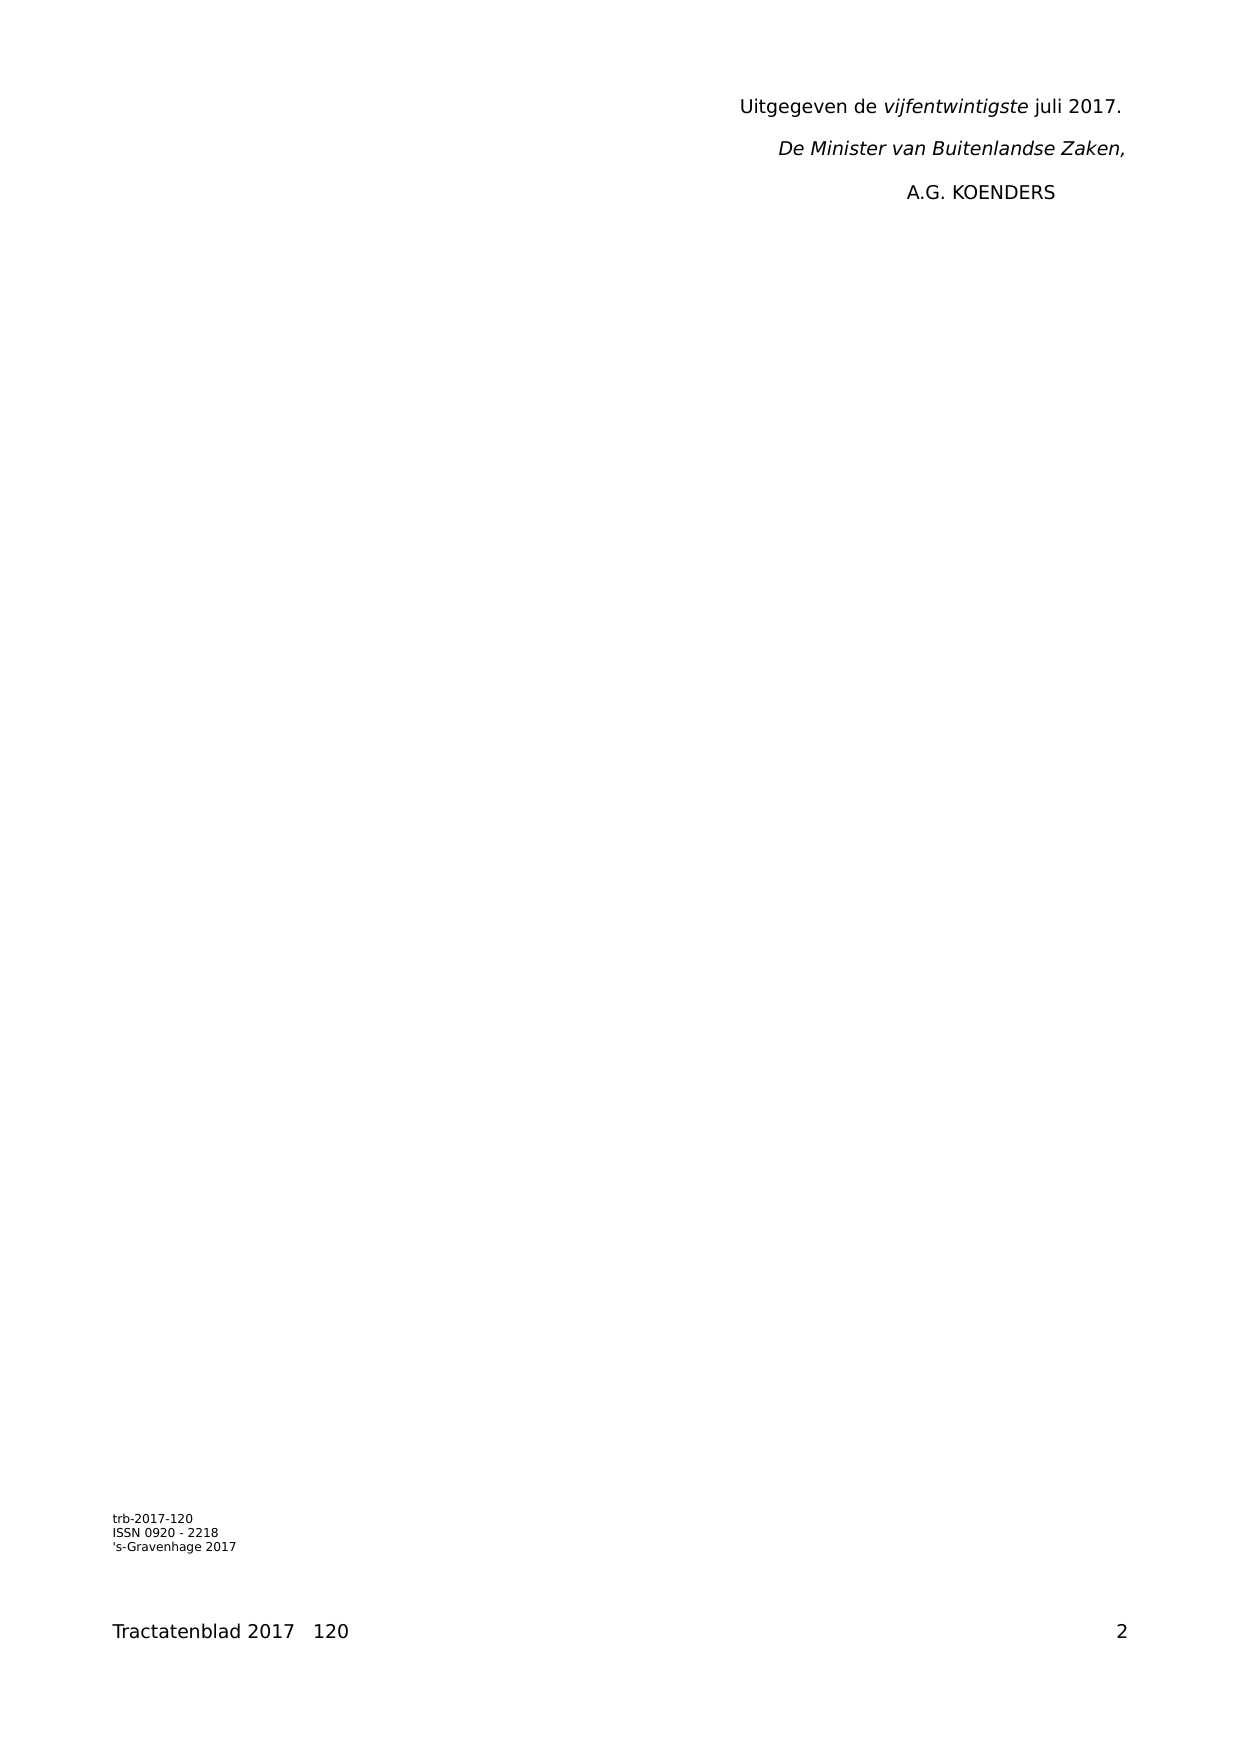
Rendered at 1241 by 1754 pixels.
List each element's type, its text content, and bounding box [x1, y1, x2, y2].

text ISSN 0920 - 2218 [112, 1526, 346, 1540]
text trb-2017-120 [112, 1512, 346, 1526]
text 's-Gravenhage 2017 [112, 1540, 346, 1554]
text De Minister van Buitenlandse Zaken, A.G. KOENDERS [112, 138, 1128, 204]
text Uitgegeven de vijfentwintigste juli 2017. [112, 96, 1128, 118]
